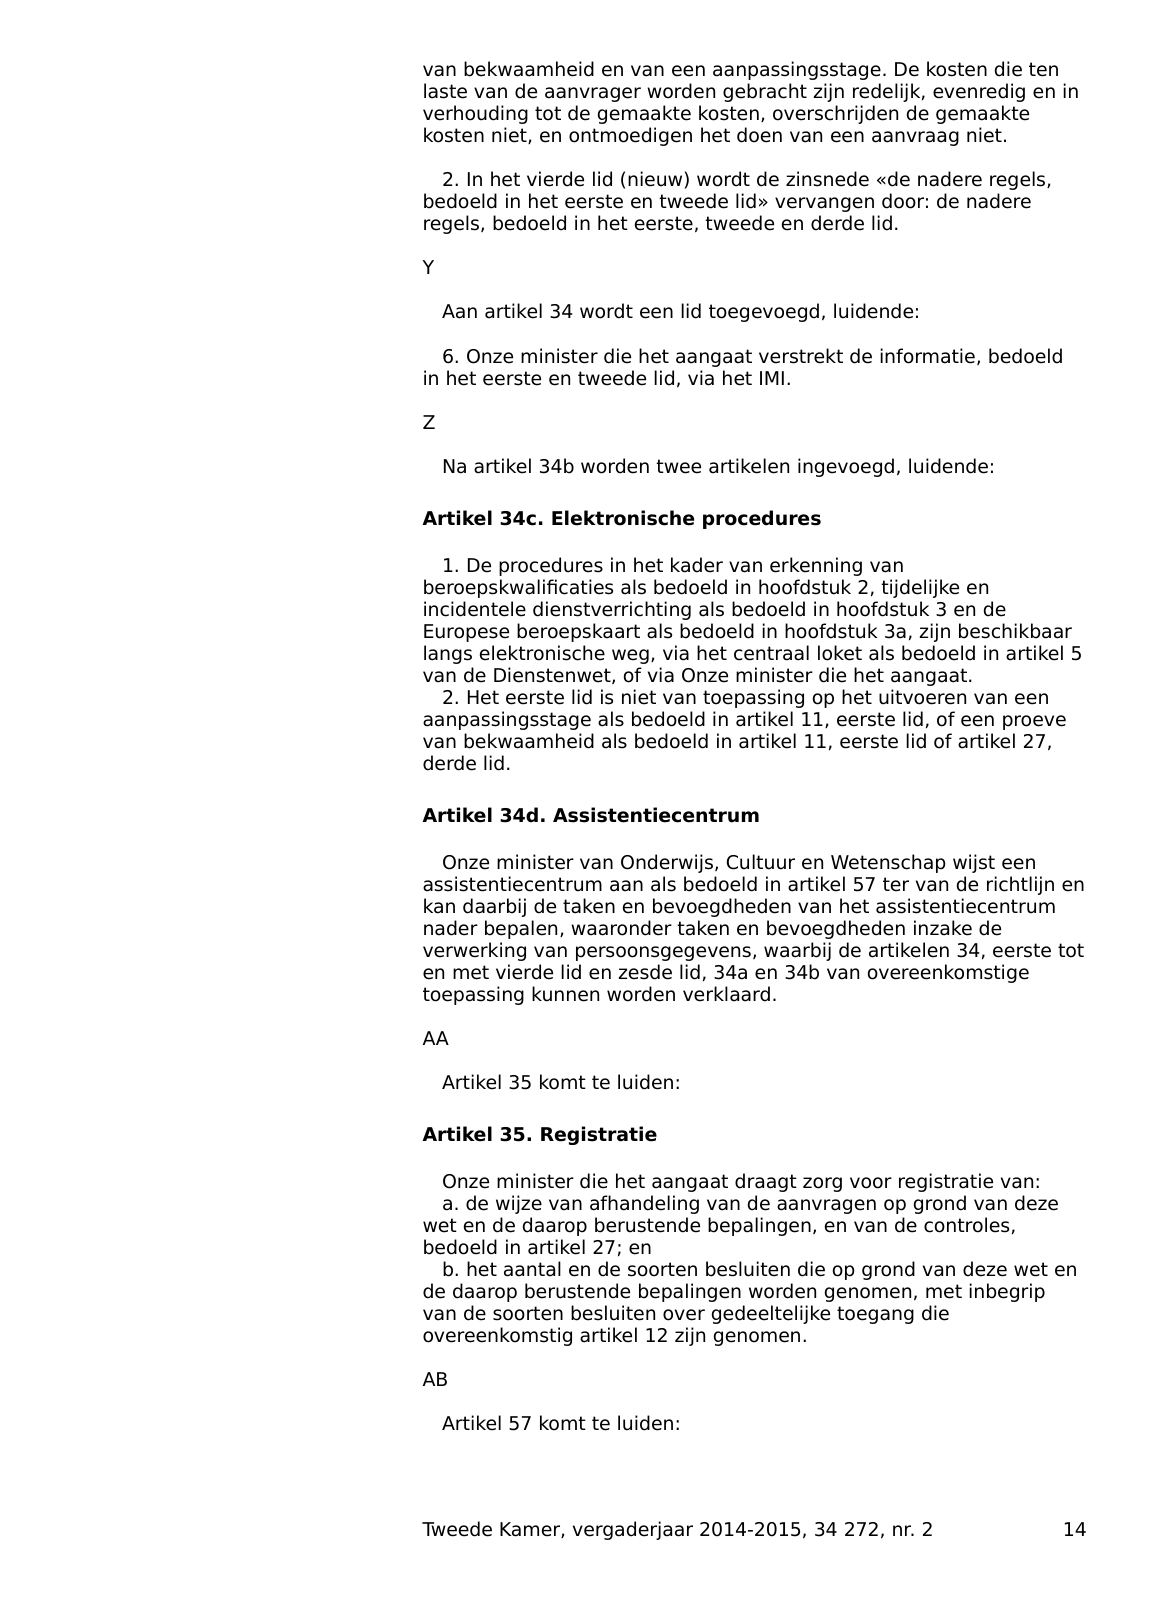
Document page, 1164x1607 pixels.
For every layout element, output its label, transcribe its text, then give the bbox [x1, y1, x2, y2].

text 6. Onze minister die het aangaat verstrekt de informatie, bedoeld in het eerste en tweede lid, via het IMI. [422, 346, 1087, 389]
text Artikel 57 komt te luiden: [422, 1413, 1087, 1435]
text AA [422, 1028, 1087, 1050]
text a. de wijze van afhandeling van de aanvragen op grond van deze wet en de daarop berustende bepalingen, en van de controles, bedoeld in artikel 27; en [422, 1193, 1087, 1259]
subtitle Artikel 35. Registratie [422, 1124, 1087, 1146]
text Aan artikel 34 wordt een lid toegevoegd, luidende: [422, 301, 1087, 323]
text 2. In het vierde lid (nieuw) wordt de zinsnede «de nadere regels, bedoeld in het eerste en tweede lid» vervangen door: de nadere regels, bedoeld in het eerste, tweede en derde lid. [422, 169, 1087, 235]
text Onze minister die het aangaat draagt zorg voor registratie van: [422, 1171, 1087, 1193]
text Artikel 35 komt te luiden: [422, 1072, 1087, 1094]
text Na artikel 34b worden twee artikelen ingevoegd, luidende: [422, 456, 1087, 478]
text b. het aantal en de soorten besluiten die op grond van deze wet en de daarop berustende bepalingen worden genomen, met inbegrip van de soorten besluiten over gedeeltelijke toegang die overeenkomstig artikel 12 zijn genomen. [422, 1259, 1087, 1347]
text 2. Het eerste lid is niet van toepassing op het uitvoeren van een aanpassingsstage als bedoeld in artikel 11, eerste lid, of een proeve van bekwaamheid als bedoeld in artikel 11, eerste lid of artikel 27, derde lid. [422, 687, 1087, 775]
text 1. De procedures in het kader van erkenning van beroepskwalificaties als bedoeld in hoofdstuk 2, tijdelijke en incidentele dienstverrichting als bedoeld in hoofdstuk 3 en de Europese beroepskaart als bedoeld in hoofdstuk 3a, zijn beschikbaar langs elektronische weg, via het centraal loket als bedoeld in artikel 5 van de Dienstenwet, of via Onze minister die het aangaat. [422, 555, 1087, 687]
text AB [422, 1369, 1087, 1391]
subtitle Artikel 34c. Elektronische procedures [422, 508, 1087, 530]
text Z [422, 412, 1087, 434]
text Y [422, 257, 1087, 279]
text Onze minister van Onderwijs, Cultuur en Wetenschap wijst een assistentiecentrum aan als bedoeld in artikel 57 ter van de richtlijn en kan daarbij de taken en bevoegdheden van het assistentiecentrum nader bepalen, waaronder taken en bevoegdheden inzake de verwerking van persoonsgegevens, waarbij de artikelen 34, eerste tot en met vierde lid en zesde lid, 34a en 34b van overeenkomstige toepassing kunnen worden verklaard. [422, 852, 1087, 1006]
text van bekwaamheid en van een aanpassingsstage. De kosten die ten laste van de aanvrager worden gebracht zijn redelijk, evenredig en in verhouding tot de gemaakte kosten, overschrijden de gemaakte kosten niet, en ontmoedigen het doen van een aanvraag niet. [422, 59, 1087, 147]
subtitle Artikel 34d. Assistentiecentrum [422, 805, 1087, 827]
